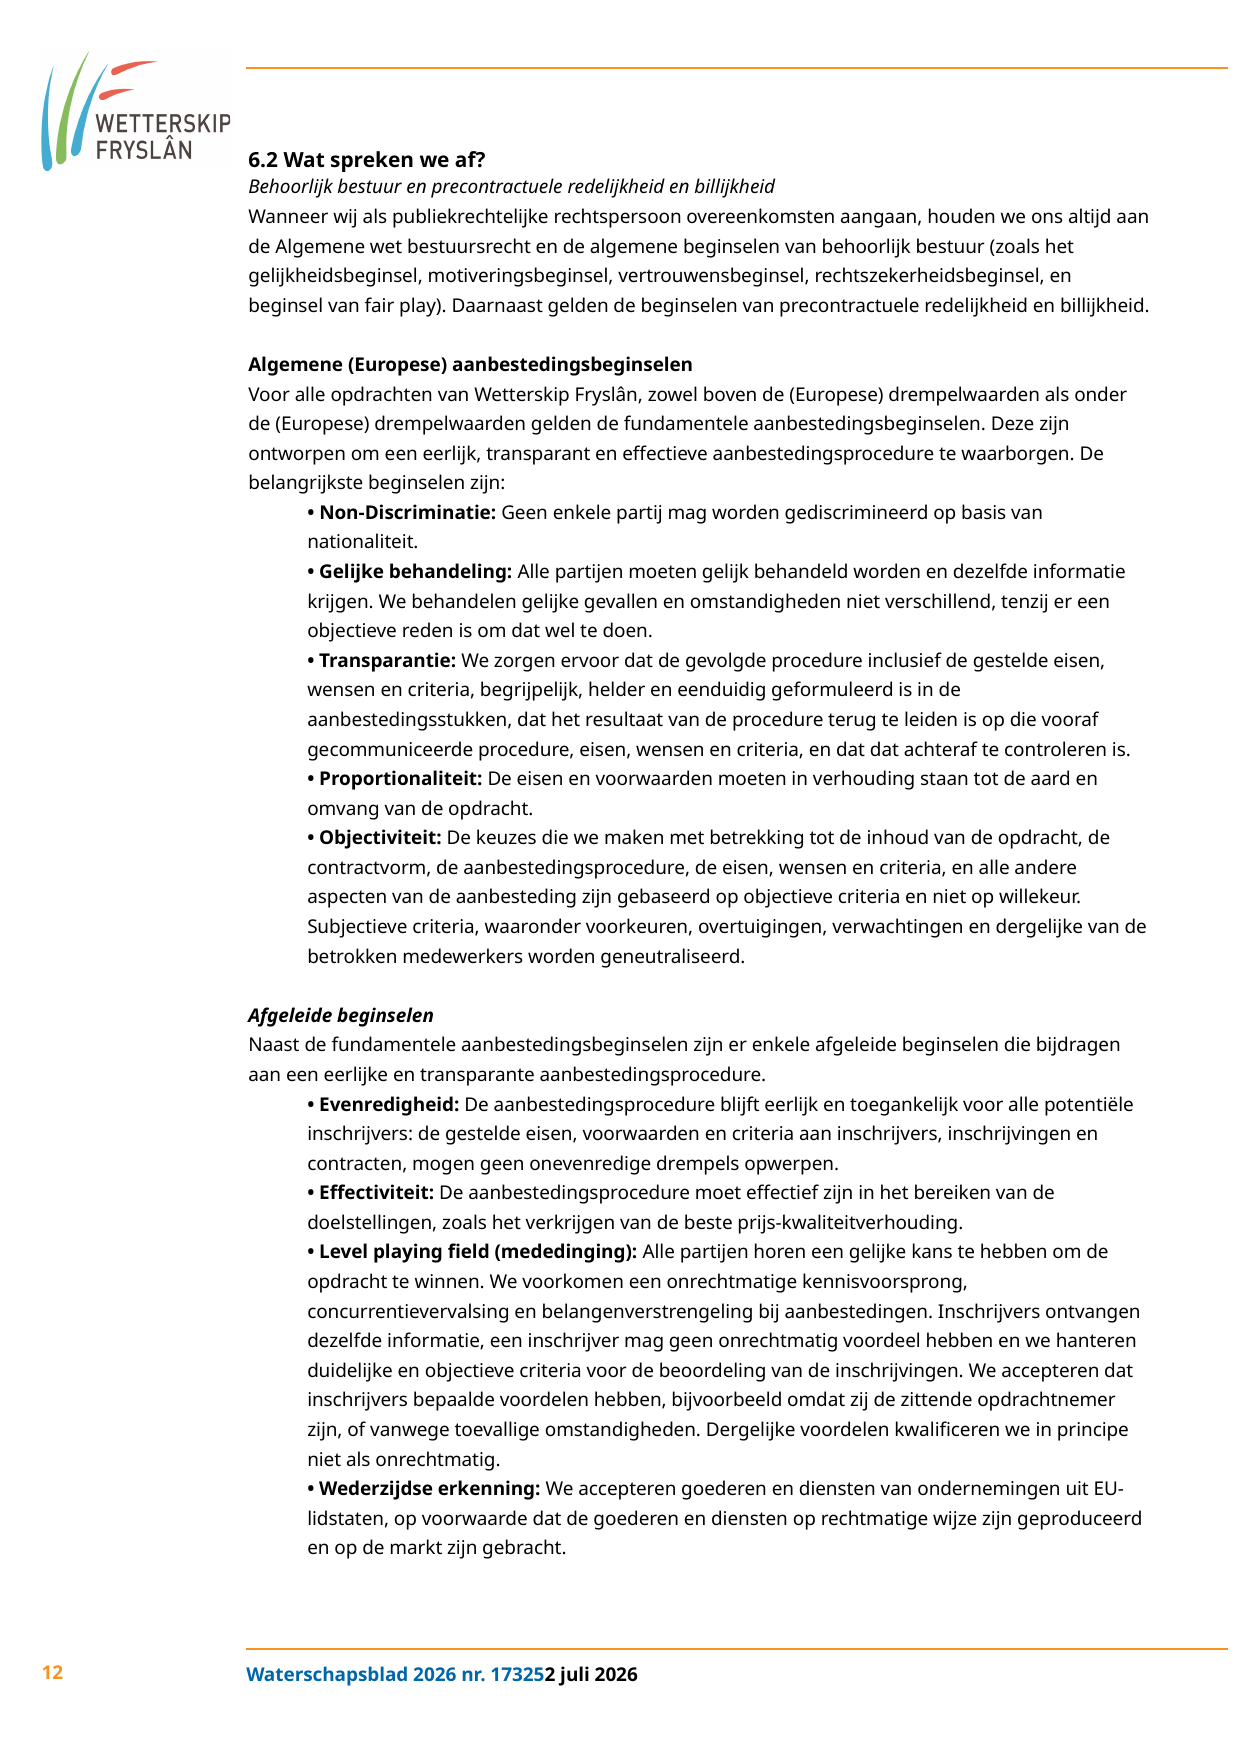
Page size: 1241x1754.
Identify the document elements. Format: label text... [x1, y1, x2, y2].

list • Effectiviteit: De aanbestedingsprocedure moet effectief zijn in het bereiken van de doelstellingen, zoals het verkrijgen van de beste prijs-kwaliteitverhouding. [248, 1179, 1152, 1235]
list • Objectiviteit: De keuzes die we maken met betrekking tot de inhoud van de opdracht, de contractvorm, de aanbestedingsprocedure, de eisen, wensen en criteria, en alle andere aspecten van de aanbesteding zijn gebaseerd op objectieve criteria en niet op willekeur. Subjectieve criteria, waaronder voorkeuren, overtuigingen, verwachtingen en dergelijke van de betrokken medewerkers worden geneutraliseerd. [248, 824, 1152, 968]
text Afgeleide beginselen [248, 1002, 1152, 1028]
list • Evenredigheid: De aanbestedingsprocedure blijft eerlijk en toegankelijk voor alle potentiële inschrijvers: de gestelde eisen, voorwaarden en criteria aan inschrijvers, inschrijvingen en contracten, mogen geen onevenredige drempels opwerpen. [248, 1091, 1152, 1176]
text Naast de fundamentele aanbestedingsbeginselen zijn er enkele afgeleide beginselen die bijdragen aan een eerlijke en transparante aanbestedingsprocedure. [248, 1032, 1152, 1087]
text Behoorlijk bestuur en precontractuele redelijkheid en billijkheid [248, 174, 1152, 199]
list • Level playing field (mededinging): Alle partijen horen een gelijke kans te hebben om de opdracht te winnen. We voorkomen een onrechtmatige kennisvoorsprong, concurrentievervalsing en belangenverstrengeling bij aanbestedingen. Inschrijvers ontvangen dezelfde informatie, een inschrijver mag geen onrechtmatig voordeel hebben en we hanteren duidelijke en objectieve criteria voor de beoordeling van de inschrijvingen. We accepteren dat inschrijvers bepaalde voordelen hebben, bijvoorbeeld omdat zij de zittende opdrachtnemer zijn, of vanwege toevallige omstandigheden. Dergelijke voordelen kwalificeren we in principe niet als onrechtmatig. [248, 1239, 1152, 1471]
text Algemene (Europese) aanbestedingsbeginselen [248, 351, 1152, 377]
list • Proportionaliteit: De eisen en voorwaarden moeten in verhouding staan tot de aard en omvang van de opdracht. [248, 765, 1152, 821]
list • Gelijke behandeling: Alle partijen moeten gelijk behandeld worden en dezelfde informatie krijgen. We behandelen gelijke gevallen en omstandigheden niet verschillend, tenzij er een objectieve reden is om dat wel te doen. [248, 558, 1152, 643]
picture [41, 47, 231, 172]
list • Wederzijdse erkenning: We accepteren goederen en diensten van ondernemingen uit EU-lidstaten, op voorwaarde dat de goederen en diensten op rechtmatige wijze zijn geproduceerd en op de markt zijn gebracht. [248, 1475, 1152, 1560]
text Voor alle opdrachten van Wetterskip Fryslân, zowel boven de (Europese) drempelwaarden als onder de (Europese) drempelwaarden gelden de fundamentele aanbestedingsbeginselen. Deze zijn ontworpen om een eerlijk, transparant en effectieve aanbestedingsprocedure te waarborgen. De belangrijkste beginselen zijn: [248, 381, 1152, 495]
text Wanneer wij als publiekrechtelijke rechtspersoon overeenkomsten aangaan, houden we ons altijd aan de Algemene wet bestuursrecht en de algemene beginselen van behoorlijk bestuur (zoals het gelijkheidsbeginsel, motiveringsbeginsel, vertrouwensbeginsel, rechtszekerheidsbeginsel, en beginsel van fair play). Daarnaast gelden de beginselen van precontractuele redelijkheid en billijkheid. [248, 203, 1152, 318]
list • Non-Discriminatie: Geen enkele partij mag worden gediscrimineerd op basis van nationaliteit. [248, 499, 1152, 554]
text 6.2 Wat spreken we af? [248, 145, 1152, 174]
list • Transparantie: We zorgen ervoor dat de gevolgde procedure inclusief de gestelde eisen, wensen en criteria, begrijpelijk, helder en eenduidig geformuleerd is in de aanbestedingsstukken, dat het resultaat van de procedure terug te leiden is op die vooraf gecommuniceerde procedure, eisen, wensen en criteria, en dat dat achteraf te controleren is. [248, 647, 1152, 761]
